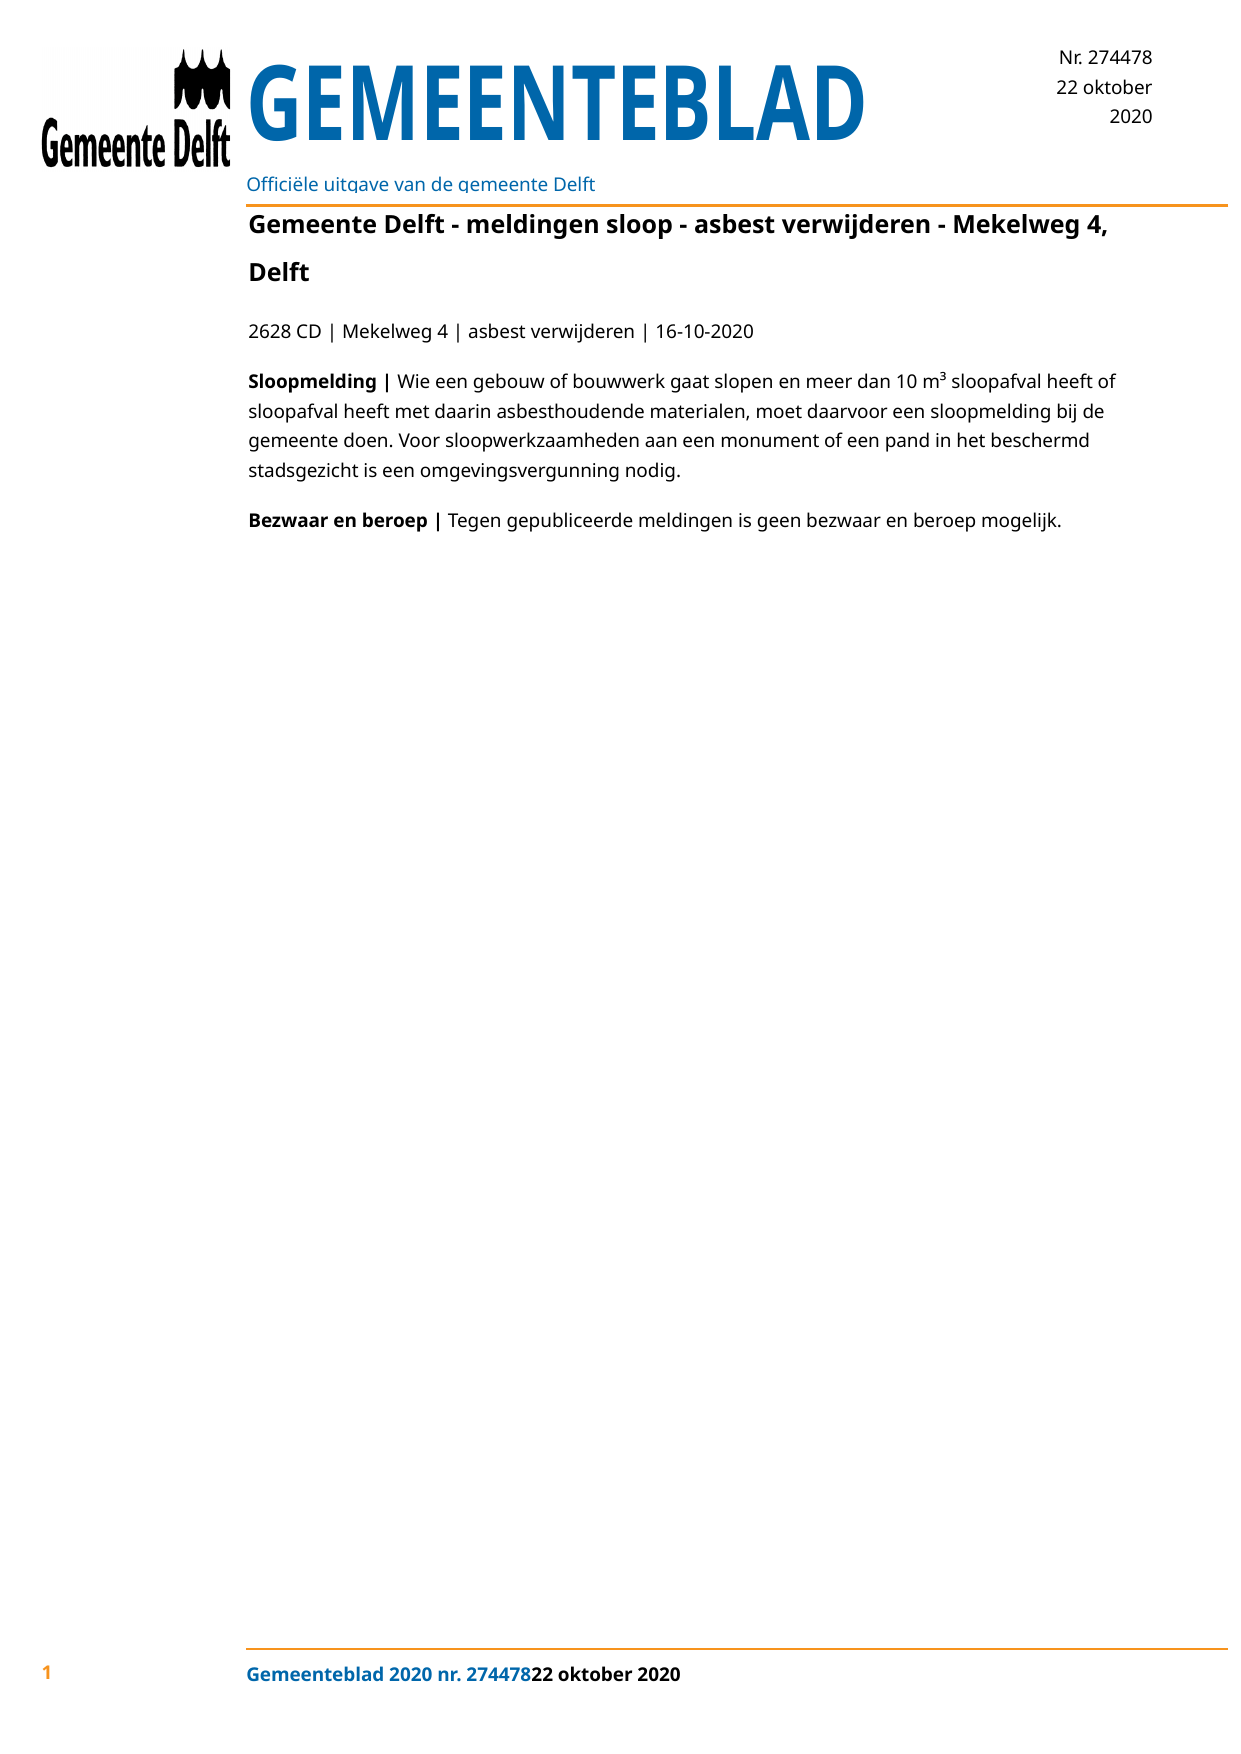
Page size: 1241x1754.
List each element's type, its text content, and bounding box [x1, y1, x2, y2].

picture [41, 47, 231, 172]
text 2628 CD | Mekelweg 4 | asbest verwijderen | 16-10-2020 [248, 318, 1152, 344]
text Sloopmelding | Wie een gebouw of bouwwerk gaat slopen en meer dan 10 m³ sloopafval heeft of sloopafval heeft met daarin asbesthoudende materialen, moet daarvoor een sloopmelding bij de gemeente doen. Voor sloopwerkzaamheden aan een monument of een pand in het beschermd stadsgezicht is een omgevingsvergunning nodig. [248, 368, 1152, 483]
text Bezwaar en beroep | Tegen gepubliceerde meldingen is geen bezwaar en beroep mogelijk. [248, 507, 1152, 533]
text Gemeente Delft - meldingen sloop - asbest verwijderen - Mekelweg 4, Delft [248, 207, 1152, 288]
